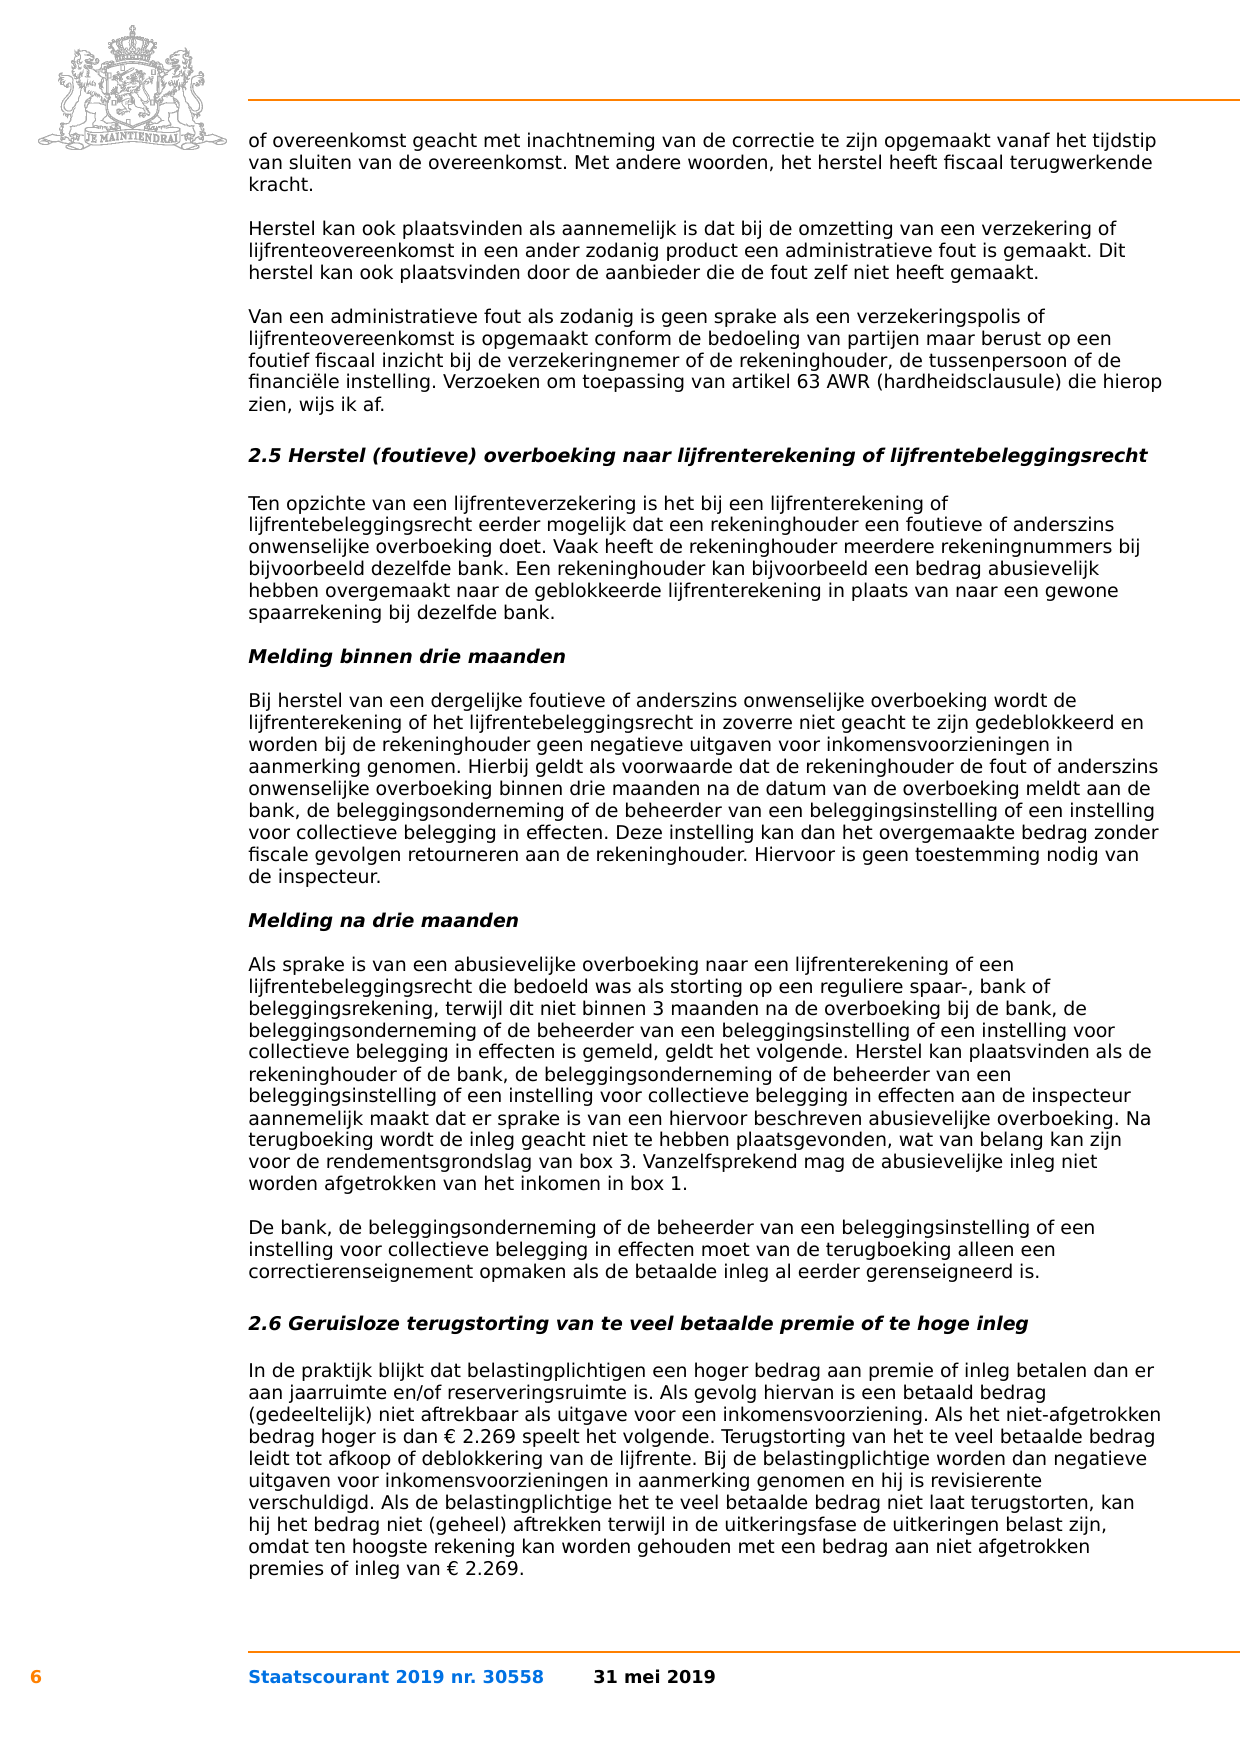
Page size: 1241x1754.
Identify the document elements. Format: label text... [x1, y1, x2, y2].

subtitle 2.5 Herstel (foutieve) overboeking naar lijfrenterekening of lijfrentebeleggingsrecht [248, 445, 1163, 467]
text In de praktijk blijkt dat belastingplichtigen een hoger bedrag aan premie of inleg betalen dan er aan jaarruimte en/of reserveringsruimte is. Als gevolg hiervan is een betaald bedrag (gedeeltelijk) niet aftrekbaar als uitgave voor een inkomensvoorziening. Als het niet-afgetrokken bedrag hoger is dan € 2.269 speelt het volgende. Terugstorting van het te veel betaalde bedrag leidt tot afkoop of deblokkering van de lijfrente. Bij de belastingplichtige worden dan negatieve uitgaven voor inkomensvoorzieningen in aanmerking genomen en hij is revisierente verschuldigd. Als de belastingplichtige het te veel betaalde bedrag niet laat terugstorten, kan hij het bedrag niet (geheel) aftrekken terwijl in de uitkeringsfase de uitkeringen belast zijn, omdat ten hoogste rekening kan worden gehouden met een bedrag aan niet afgetrokken premies of inleg van € 2.269. [248, 1360, 1163, 1580]
picture [38, 25, 227, 150]
text Herstel kan ook plaatsvinden als aannemelijk is dat bij de omzetting van een verzekering of lijfrenteovereenkomst in een ander zodanig product een administratieve fout is gemaakt. Dit herstel kan ook plaatsvinden door de aanbieder die de fout zelf niet heeft gemaakt. [248, 218, 1163, 284]
subtitle 2.6 Geruisloze terugstorting van te veel betaalde premie of te hoge inleg [248, 1313, 1163, 1335]
text Ten opzichte van een lijfrenteverzekering is het bij een lijfrenterekening of lijfrentebeleggingsrecht eerder mogelijk dat een rekeninghouder een foutieve of anderszins onwenselijke overboeking doet. Vaak heeft de rekeninghouder meerdere rekeningnummers bij bijvoorbeeld dezelfde bank. Een rekeninghouder kan bijvoorbeeld een bedrag abusievelijk hebben overgemaakt naar de geblokkeerde lijfrenterekening in plaats van naar een gewone spaarrekening bij dezelfde bank. [248, 492, 1163, 624]
text Bij herstel van een dergelijke foutieve of anderszins onwenselijke overboeking wordt de lijfrenterekening of het lijfrentebeleggingsrecht in zoverre niet geacht te zijn gedeblokkeerd en worden bij de rekeninghouder geen negatieve uitgaven voor inkomensvoorzieningen in aanmerking genomen. Hierbij geldt als voorwaarde dat de rekeninghouder de fout of anderszins onwenselijke overboeking binnen drie maanden na de datum van de overboeking meldt aan de bank, de beleggingsonderneming of de beheerder van een beleggingsinstelling of een instelling voor collectieve belegging in effecten. Deze instelling kan dan het overgemaakte bedrag zonder fiscale gevolgen retourneren aan de rekeninghouder. Hiervoor is geen toestemming nodig van de inspecteur. [248, 690, 1163, 888]
text De bank, de beleggingsonderneming of de beheerder van een beleggingsinstelling of een instelling voor collectieve belegging in effecten moet van de terugboeking alleen een correctierenseignement opmaken als de betaalde inleg al eerder gerenseigneerd is. [248, 1217, 1163, 1283]
subtitle Melding na drie maanden [248, 910, 1163, 932]
text Van een administratieve fout als zodanig is geen sprake als een verzekeringspolis of lijfrenteovereenkomst is opgemaakt conform de bedoeling van partijen maar berust op een foutief fiscaal inzicht bij de verzekeringnemer of de rekeninghouder, de tussenpersoon of de financiële instelling. Verzoeken om toepassing van artikel 63 AWR (hardheidsclausule) die hierop zien, wijs ik af. [248, 306, 1163, 415]
subtitle Melding binnen drie maanden [248, 646, 1163, 668]
text of overeenkomst geacht met inachtneming van de correctie te zijn opgemaakt vanaf het tijdstip van sluiten van de overeenkomst. Met andere woorden, het herstel heeft fiscaal terugwerkende kracht. [248, 130, 1163, 196]
text Als sprake is van een abusievelijke overboeking naar een lijfrenterekening of een lijfrentebeleggingsrecht die bedoeld was als storting op een reguliere spaar-, bank of beleggingsrekening, terwijl dit niet binnen 3 maanden na de overboeking bij de bank, de beleggingsonderneming of de beheerder van een beleggingsinstelling of een instelling voor collectieve belegging in effecten is gemeld, geldt het volgende. Herstel kan plaatsvinden als de rekeninghouder of de bank, de beleggingsonderneming of de beheerder van een beleggingsinstelling of een instelling voor collectieve belegging in effecten aan de inspecteur aannemelijk maakt dat er sprake is van een hiervoor beschreven abusievelijke overboeking. Na terugboeking wordt de inleg geacht niet te hebben plaatsgevonden, wat van belang kan zijn voor de rendementsgrondslag van box 3. Vanzelfsprekend mag de abusievelijke inleg niet worden afgetrokken van het inkomen in box 1. [248, 953, 1163, 1195]
